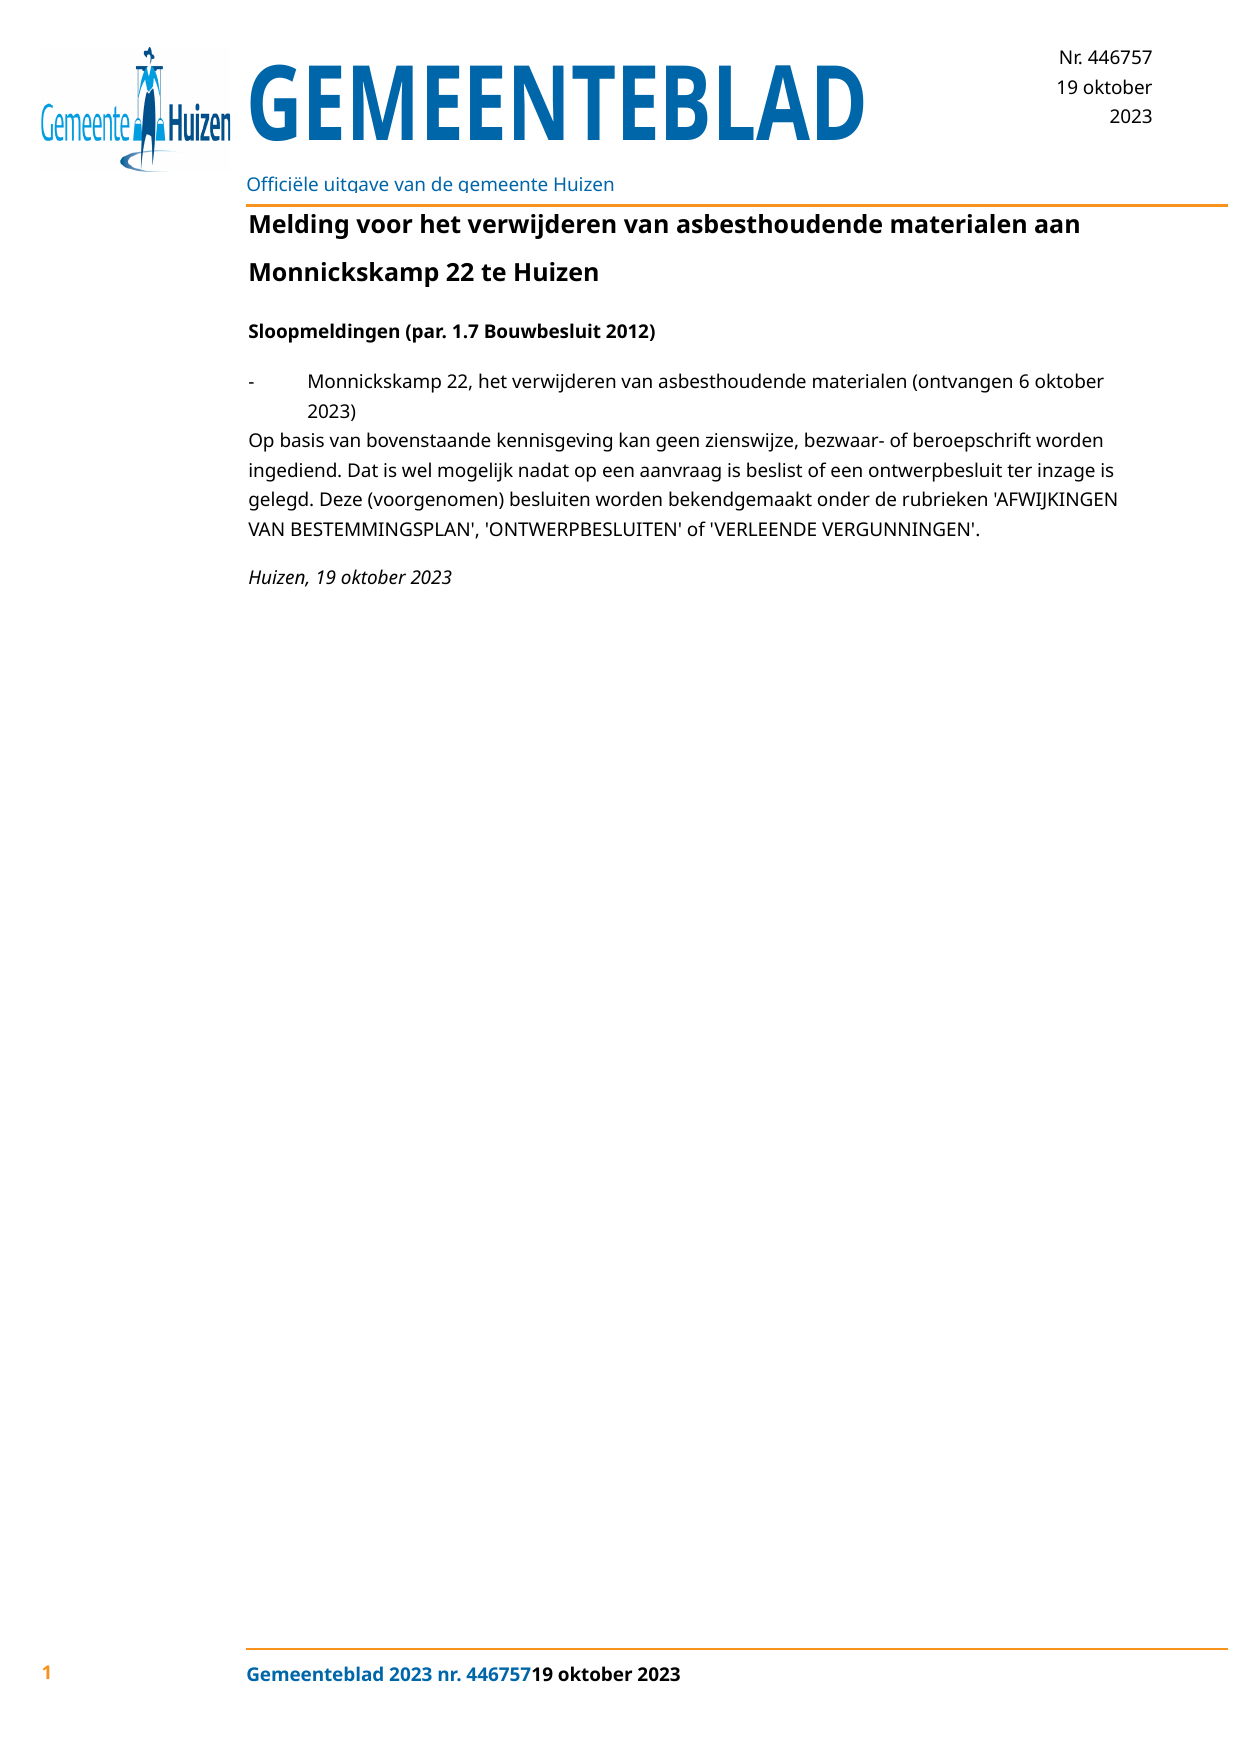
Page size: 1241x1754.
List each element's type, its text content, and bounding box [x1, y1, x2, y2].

list Monnickskamp 22, het verwijderen van asbesthoudende materialen (ontvangen 6 oktober 2023) [248, 368, 1152, 424]
text Huizen, 19 oktober 2023 [248, 564, 1152, 590]
text Melding voor het verwijderen van asbesthoudende materialen aan Monnickskamp 22 te Huizen [248, 207, 1152, 288]
text Sloopmeldingen (par. 1.7 Bouwbesluit 2012) [248, 318, 1152, 344]
text Op basis van bovenstaande kennisgeving kan geen zienswijze, bezwaar- of beroepschrift worden ingediend. Dat is wel mogelijk nadat op een aanvraag is beslist of een ontwerpbesluit ter inzage is gelegd. Deze (voorgenomen) besluiten worden bekendgemaakt onder de rubrieken 'AFWIJKINGEN VAN BESTEMMINGSPLAN', 'ONTWERPBESLUITEN' of 'VERLEENDE VERGUNNINGEN'. [248, 427, 1152, 542]
picture [41, 47, 231, 172]
